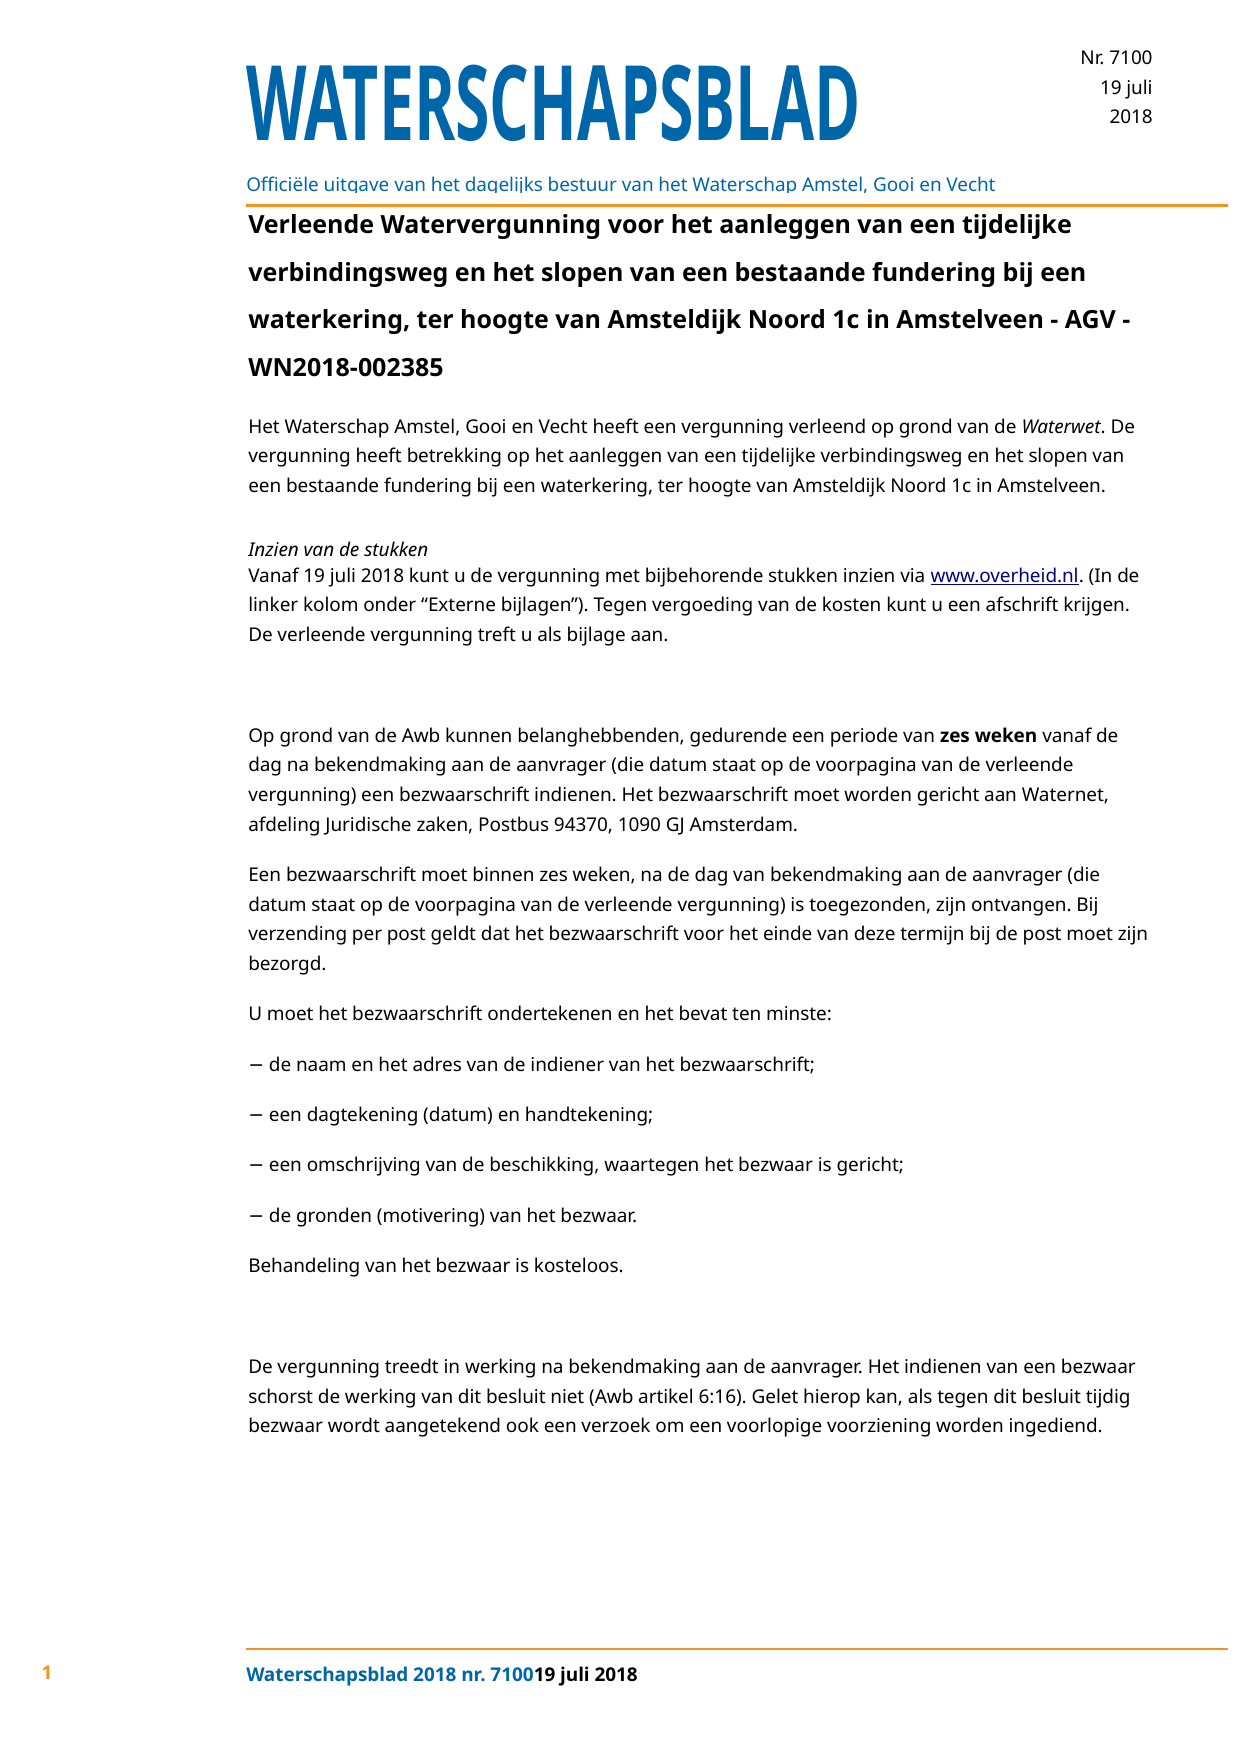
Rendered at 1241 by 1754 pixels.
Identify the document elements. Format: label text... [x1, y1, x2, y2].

text − de gronden (motivering) van het bezwaar. [248, 1202, 1152, 1228]
text Vanaf 19 juli 2018 kunt u de vergunning met bijbehorende stukken inzien via www.overheid.nl. (In de linker kolom onder “Externe bijlagen”). Tegen vergoeding van de kosten kunt u een afschrift krijgen. De verleende vergunning treft u als bijlage aan. [248, 562, 1152, 647]
text − een omschrijving van de beschikking, waartegen het bezwaar is gericht; [248, 1152, 1152, 1177]
text De vergunning treedt in werking na bekendmaking aan de aanvrager. Het indienen van een bezwaar schorst de werking van dit besluit niet (Awb artikel 6:16). Gelet hierop kan, als tegen dit besluit tijdig bezwaar wordt aangetekend ook een verzoek om een voorlopige voorziening worden ingediend. [248, 1353, 1152, 1438]
text − een dagtekening (datum) en handtekening; [248, 1101, 1152, 1127]
text Een bezwaarschrift moet binnen zes weken, na de dag van bekendmaking aan de aanvrager (die datum staat op de voorpagina van de verleende vergunning) is toegezonden, zijn ontvangen. Bij verzending per post geldt dat het bezwaarschrift voor het einde van deze termijn bij de post moet zijn bezorgd. [248, 861, 1152, 976]
text Inzien van de stukken [248, 536, 1152, 562]
picture [41, 47, 231, 172]
text Behandeling van het bezwaar is kosteloos. [248, 1252, 1152, 1278]
text Het Waterschap Amstel, Gooi en Vecht heeft een vergunning verleend op grond van de Waterwet. De vergunning heeft betrekking op het aanleggen van een tijdelijke verbindingsweg en het slopen van een bestaande fundering bij een waterkering, ter hoogte van Amsteldijk Noord 1c in Amstelveen. [248, 413, 1152, 498]
text − de naam en het adres van de indiener van het bezwaarschrift; [248, 1051, 1152, 1076]
text U moet het bezwaarschrift ondertekenen en het bevat ten minste: [248, 1000, 1152, 1026]
text Op grond van de Awb kunnen belanghebbenden, gedurende een periode van zes weken vanaf de dag na bekendmaking aan de aanvrager (die datum staat op de voorpagina van de verleende vergunning) een bezwaarschrift indienen. Het bezwaarschrift moet worden gericht aan Waternet, afdeling Juridische zaken, Postbus 94370, 1090 GJ Amsterdam. [248, 722, 1152, 836]
text Verleende Watervergunning voor het aanleggen van een tijdelijke verbindingsweg en het slopen van een bestaande fundering bij een waterkering, ter hoogte van Amsteldijk Noord 1c in Amstelveen - AGV - WN2018-002385 [248, 207, 1152, 384]
